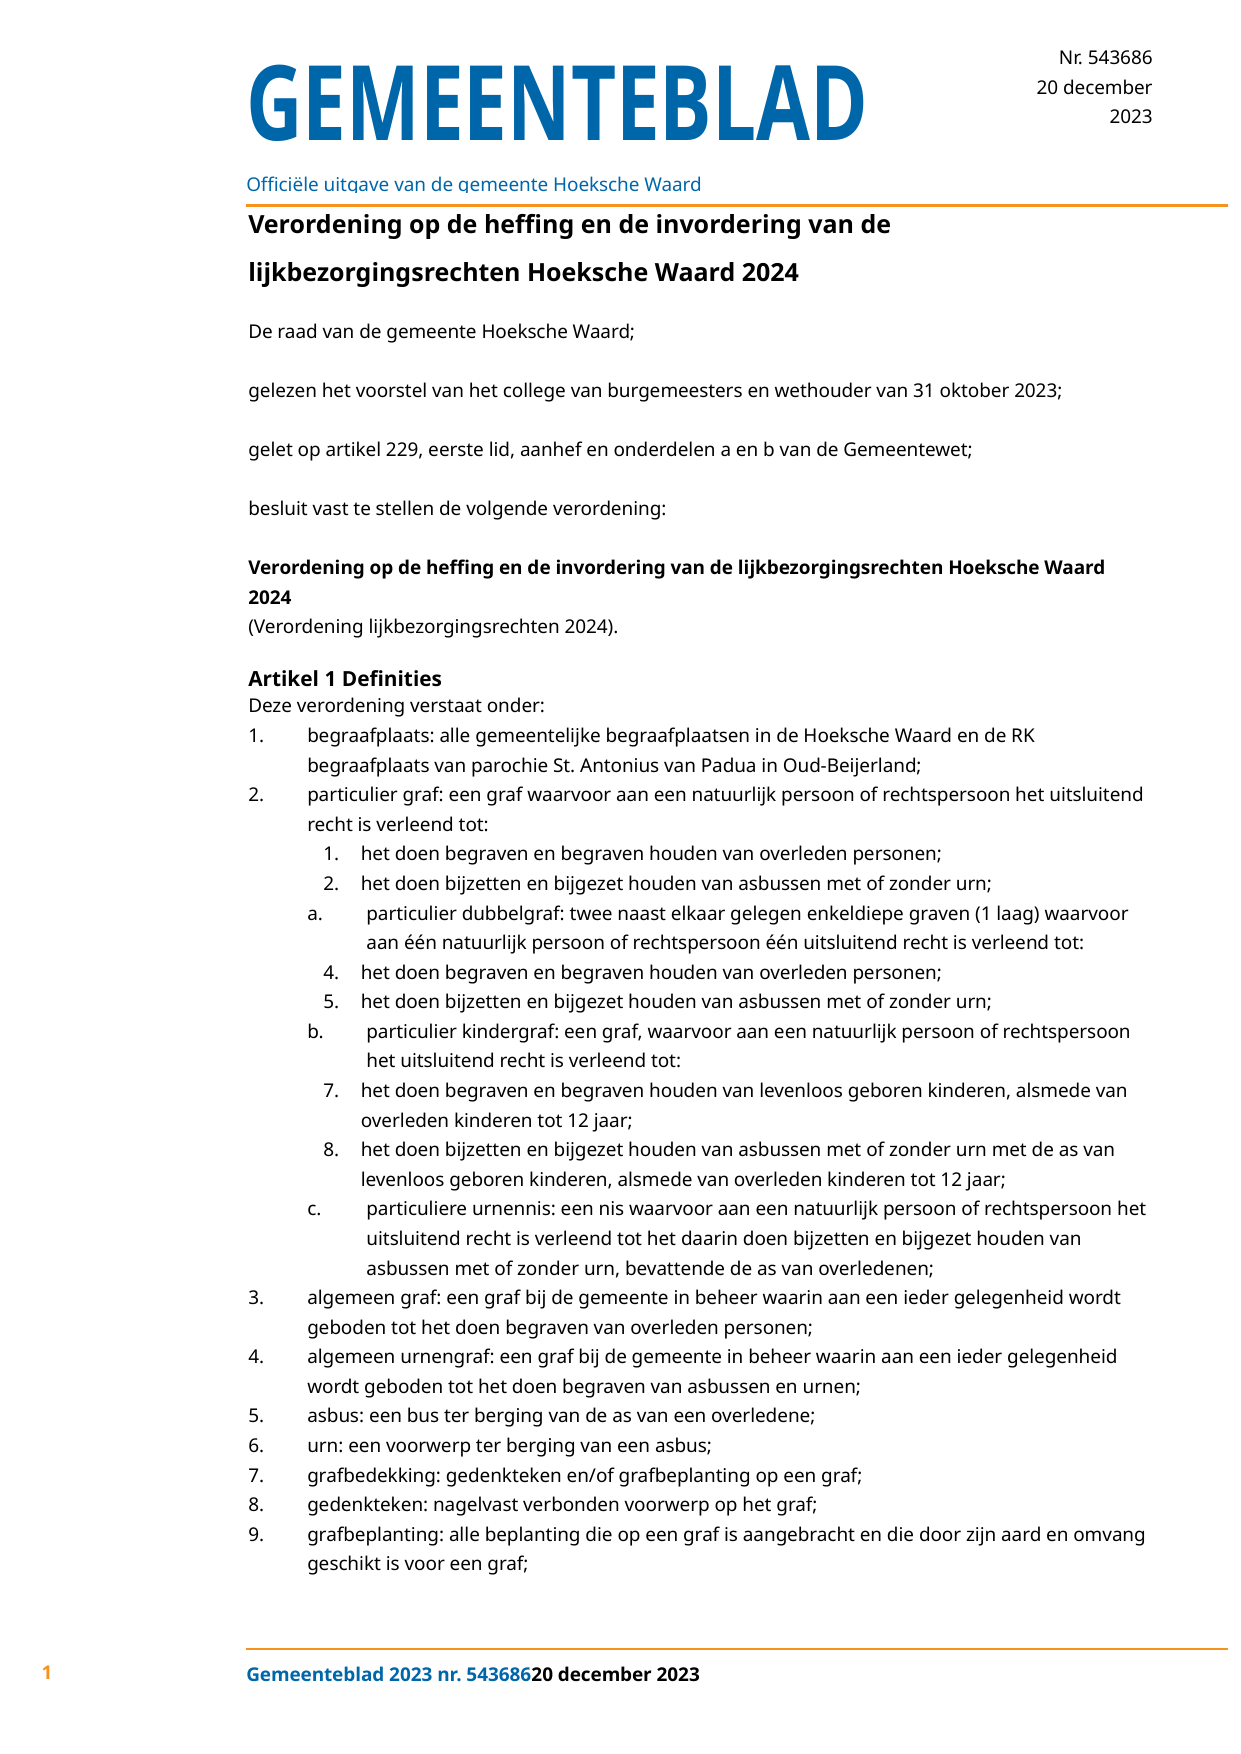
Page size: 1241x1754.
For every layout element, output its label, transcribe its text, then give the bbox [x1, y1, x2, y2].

list grafbeplanting: alle beplanting die op een graf is aangebracht en die door zijn aard en omvang geschikt is voor een graf; [248, 1521, 1152, 1576]
text Deze verordening verstaat onder: [248, 693, 1152, 718]
text Verordening op de heffing en de invordering van de lijkbezorgingsrechten Hoeksche Waard 2024 [248, 554, 1152, 610]
list het doen begraven en begraven houden van overleden personen; [323, 841, 1152, 866]
text gelezen het voorstel van het college van burgemeesters en wethouder van 31 oktober 2023; [248, 377, 1152, 403]
list gedenkteken: nagelvast verbonden voorwerp op het graf; [248, 1491, 1152, 1517]
text Artikel 1 Definities [248, 664, 1152, 693]
text (Verordening lijkbezorgingsrechten 2024). [248, 614, 1152, 639]
list het doen bijzetten en bijgezet houden van asbussen met of zonder urn; [323, 988, 1152, 1014]
list algemeen urnengraf: een graf bij de gemeente in beheer waarin aan een ieder gelegenheid wordt geboden tot het doen begraven van asbussen en urnen; [248, 1343, 1152, 1399]
list particulier graf: een graf waarvoor aan een natuurlijk persoon of rechtspersoon het uitsluitend recht is verleend tot: [248, 781, 1152, 837]
list het doen begraven en begraven houden van overleden personen; [323, 959, 1152, 984]
list het doen begraven en begraven houden van levenloos geboren kinderen, alsmede van overleden kinderen tot 12 jaar; [323, 1077, 1152, 1132]
list begraafplaats: alle gemeentelijke begraafplaatsen in de Hoeksche Waard en de RK begraafplaats van parochie St. Antonius van Padua in Oud-Beijerland; [248, 722, 1152, 777]
list asbus: een bus ter berging van de as van een overledene; [248, 1403, 1152, 1428]
list het doen bijzetten en bijgezet houden van asbussen met of zonder urn met de as van levenloos geboren kinderen, alsmede van overleden kinderen tot 12 jaar; [323, 1136, 1152, 1192]
text besluit vast te stellen de volgende verordening: [248, 495, 1152, 521]
list grafbedekking: gedenkteken en/of grafbeplanting op een graf; [248, 1462, 1152, 1487]
text Verordening op de heffing en de invordering van de lijkbezorgingsrechten Hoeksche Waard 2024 [248, 207, 1152, 288]
list particuliere urnennis: een nis waarvoor aan een natuurlijk persoon of rechtspersoon het uitsluitend recht is verleend tot het daarin doen bijzetten en bijgezet houden van asbussen met of zonder urn, bevattende de as van overledenen; [307, 1196, 1152, 1280]
picture [41, 47, 231, 172]
text gelet op artikel 229, eerste lid, aanhef en onderdelen a en b van de Gemeentewet; [248, 436, 1152, 462]
list algemeen graf: een graf bij de gemeente in beheer waarin aan een ieder gelegenheid wordt geboden tot het doen begraven van overleden personen; [248, 1284, 1152, 1339]
text De raad van de gemeente Hoeksche Waard; [248, 318, 1152, 344]
list particulier dubbelgraf: twee naast elkaar gelegen enkeldiepe graven (1 laag) waarvoor aan één natuurlijk persoon of rechtspersoon één uitsluitend recht is verleend tot: [307, 900, 1152, 955]
list urn: een voorwerp ter berging van een asbus; [248, 1432, 1152, 1458]
list particulier kindergraf: een graf, waarvoor aan een natuurlijk persoon of rechtspersoon het uitsluitend recht is verleend tot: [307, 1018, 1152, 1073]
list het doen bijzetten en bijgezet houden van asbussen met of zonder urn; [323, 870, 1152, 896]
